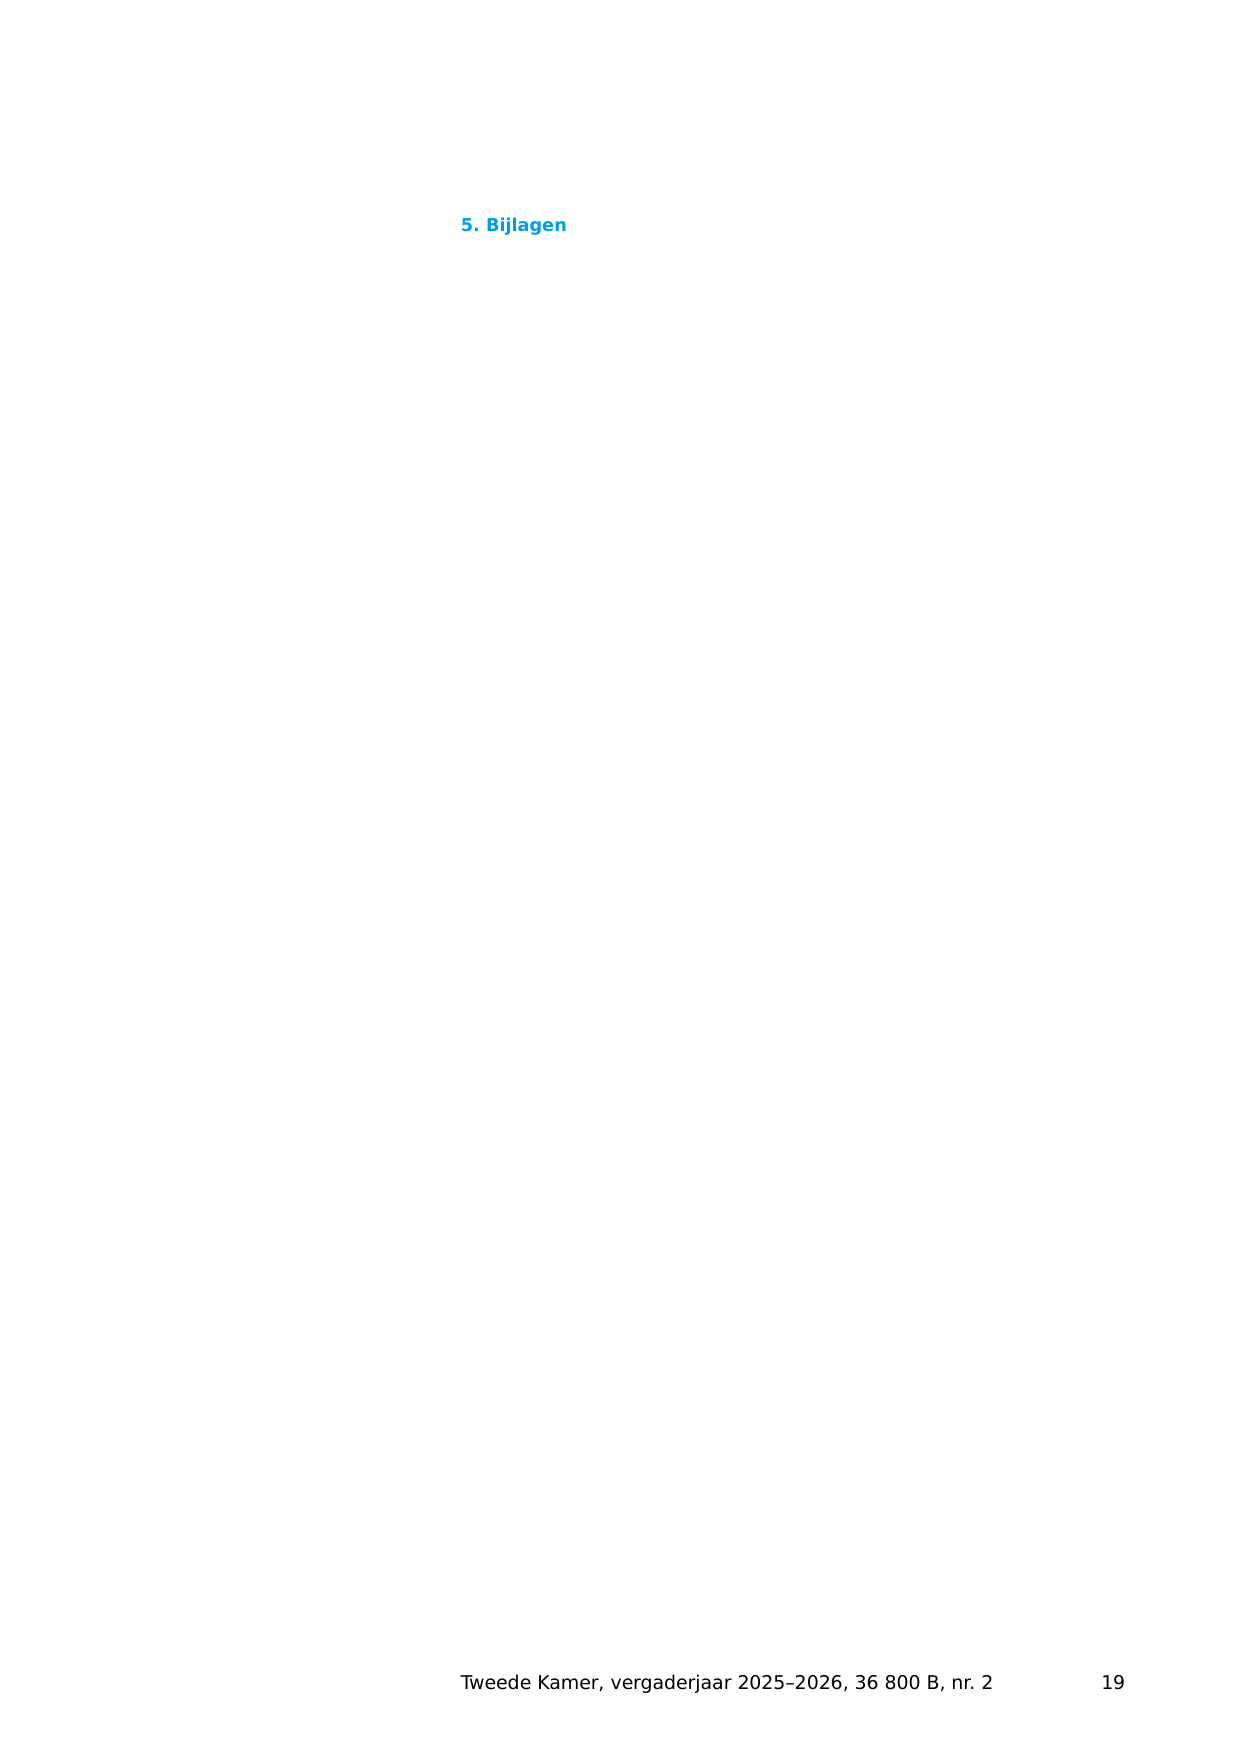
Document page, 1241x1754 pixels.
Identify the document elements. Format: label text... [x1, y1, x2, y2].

title 5. Bijlagen [461, 213, 1125, 236]
